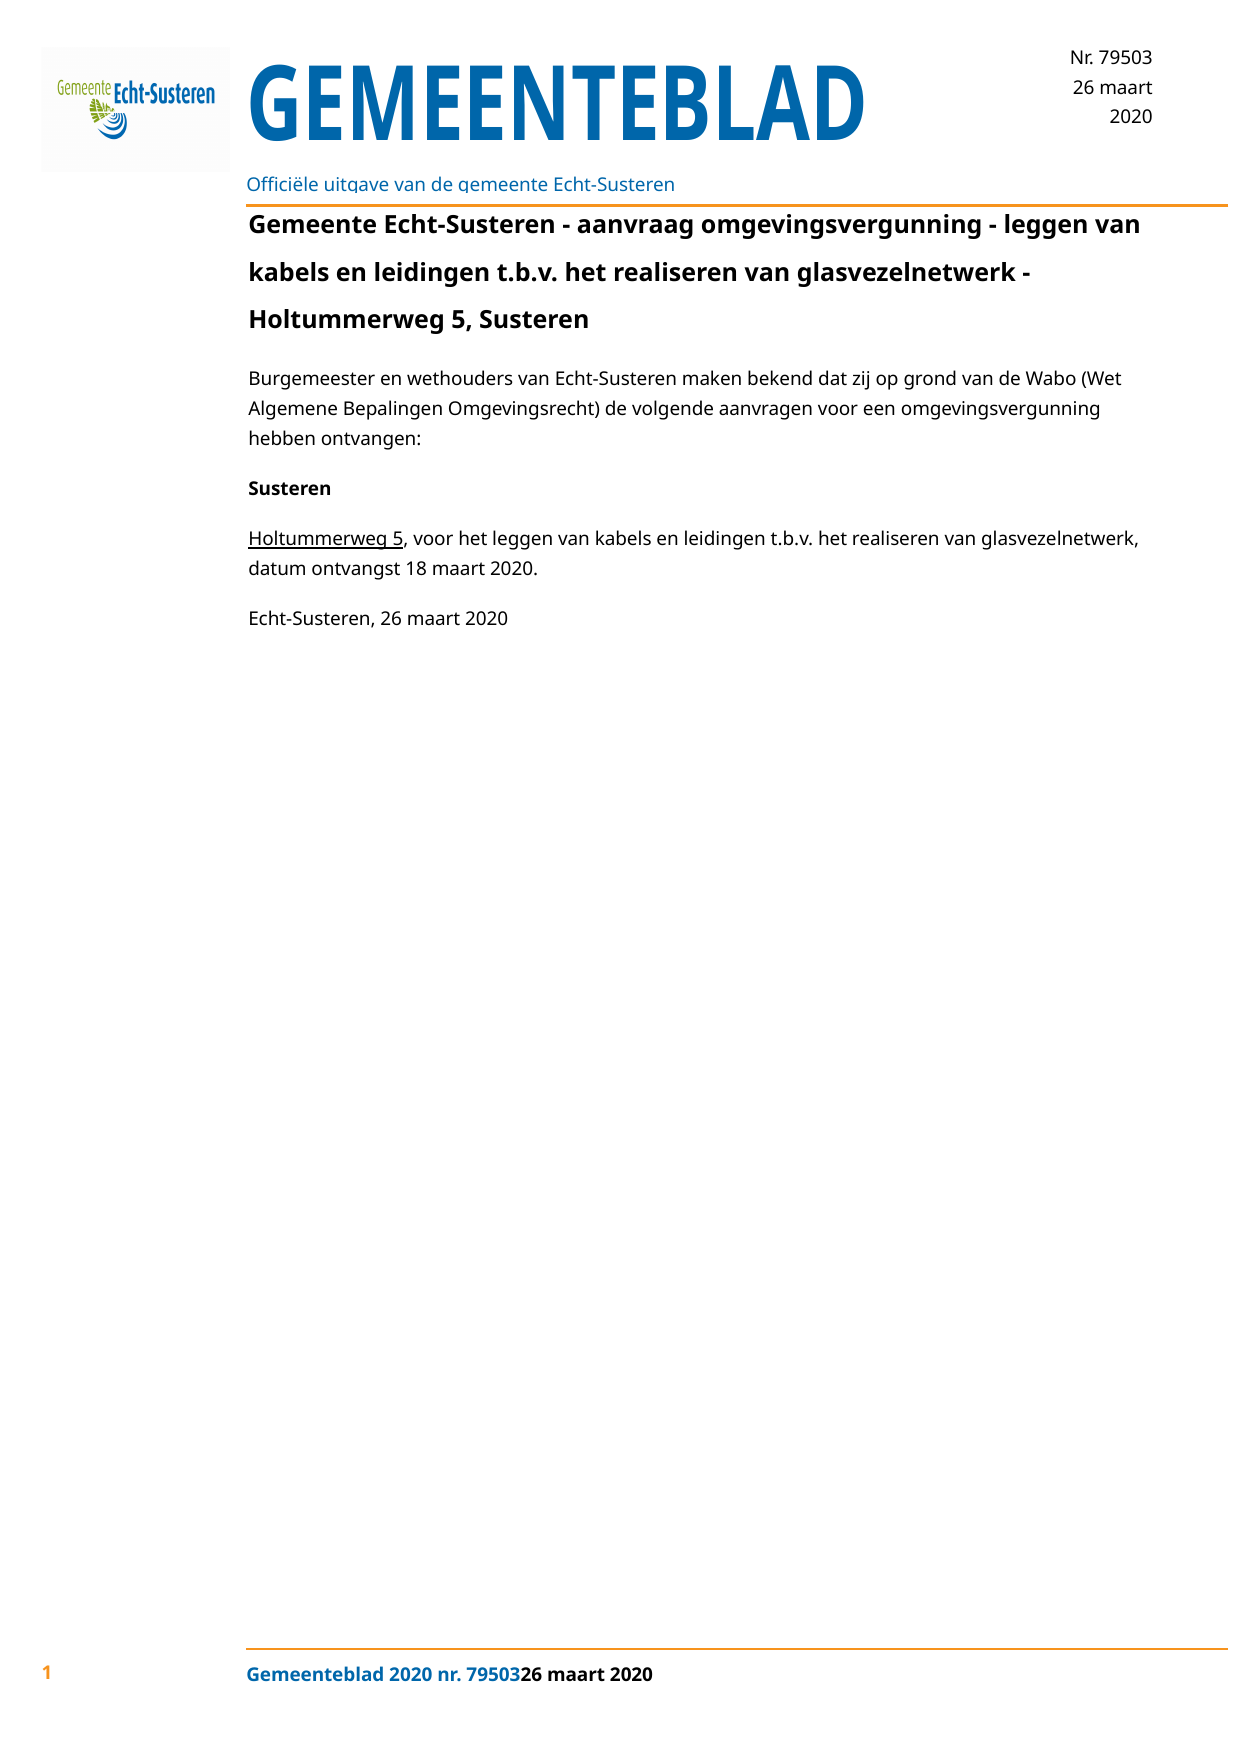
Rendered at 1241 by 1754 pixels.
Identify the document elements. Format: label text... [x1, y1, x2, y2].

text Echt-Susteren, 26 maart 2020 [248, 606, 1152, 631]
text Burgemeester en wethouders van Echt-Susteren maken bekend dat zij op grond van de Wabo (Wet Algemene Bepalingen Omgevingsrecht) de volgende aanvragen voor een omgevingsvergunning hebben ontvangen: [248, 366, 1152, 450]
text Holtummerweg 5, voor het leggen van kabels en leidingen t.b.v. het realiseren van glasvezelnetwerk, datum ontvangst 18 maart 2020. [248, 526, 1152, 581]
text Gemeente Echt-Susteren - aanvraag omgevingsvergunning - leggen van kabels en leidingen t.b.v. het realiseren van glasvezelnetwerk - Holtummerweg 5, Susteren [248, 207, 1152, 336]
text Susteren [248, 475, 1152, 501]
picture [41, 47, 231, 172]
